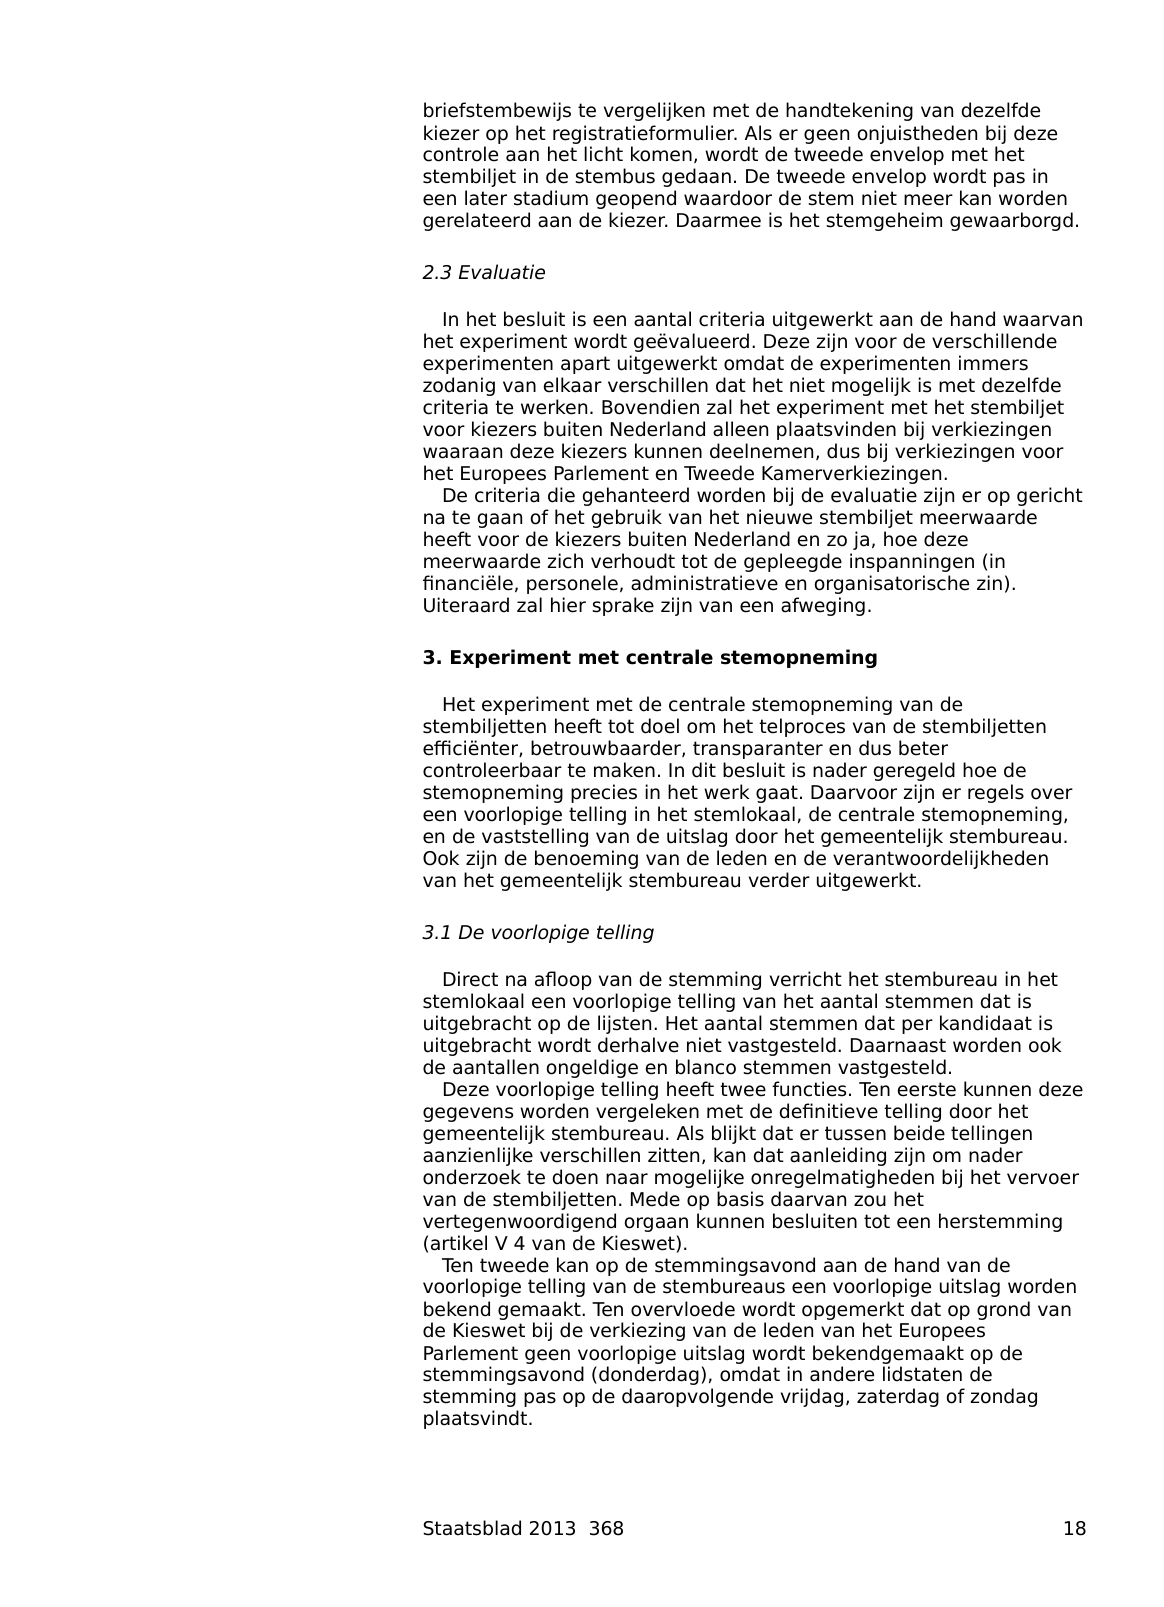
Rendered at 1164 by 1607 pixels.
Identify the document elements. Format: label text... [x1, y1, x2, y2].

subtitle 2.3 Evaluatie [422, 262, 1087, 284]
subtitle 3.1 De voorlopige telling [422, 922, 1087, 944]
text De criteria die gehanteerd worden bij de evaluatie zijn er op gericht na te gaan of het gebruik van het nieuwe stembiljet meerwaarde heeft voor de kiezers buiten Nederland en zo ja, hoe deze meerwaarde zich verhoudt tot de gepleegde inspanningen (in financiële, personele, administratieve en organisatorische zin). Uiteraard zal hier sprake zijn van een afweging. [422, 485, 1087, 617]
text briefstembewijs te vergelijken met de handtekening van dezelfde kiezer op het registratieformulier. Als er geen onjuistheden bij deze controle aan het licht komen, wordt de tweede envelop met het stembiljet in de stembus gedaan. De tweede envelop wordt pas in een later stadium geopend waardoor de stem niet meer kan worden gerelateerd aan de kiezer. Daarmee is het stemgeheim gewaarborgd. [422, 100, 1087, 232]
text Deze voorlopige telling heeft twee functies. Ten eerste kunnen deze gegevens worden vergeleken met de definitieve telling door het gemeentelijk stembureau. Als blijkt dat er tussen beide tellingen aanzienlijke verschillen zitten, kan dat aanleiding zijn om nader onderzoek te doen naar mogelijke onregelmatigheden bij het vervoer van de stembiljetten. Mede op basis daarvan zou het vertegenwoordigend orgaan kunnen besluiten tot een herstemming (artikel V 4 van de Kieswet). [422, 1079, 1087, 1254]
text In het besluit is een aantal criteria uitgewerkt aan de hand waarvan het experiment wordt geëvalueerd. Deze zijn voor de verschillende experimenten apart uitgewerkt omdat de experimenten immers zodanig van elkaar verschillen dat het niet mogelijk is met dezelfde criteria te werken. Bovendien zal het experiment met het stembiljet voor kiezers buiten Nederland alleen plaatsvinden bij verkiezingen waaraan deze kiezers kunnen deelnemen, dus bij verkiezingen voor het Europees Parlement en Tweede Kamerverkiezingen. [422, 309, 1087, 485]
subtitle 3. Experiment met centrale stemopneming [422, 647, 1087, 669]
text Ten tweede kan op de stemmingsavond aan de hand van de voorlopige telling van de stembureaus een voorlopige uitslag worden bekend gemaakt. Ten overvloede wordt opgemerkt dat op grond van de Kieswet bij de verkiezing van de leden van het Europees Parlement geen voorlopige uitslag wordt bekendgemaakt op de stemmingsavond (donderdag), omdat in andere lidstaten de stemming pas op de daaropvolgende vrijdag, zaterdag of zondag plaatsvindt. [422, 1254, 1087, 1430]
text Direct na afloop van de stemming verricht het stembureau in het stemlokaal een voorlopige telling van het aantal stemmen dat is uitgebracht op de lijsten. Het aantal stemmen dat per kandidaat is uitgebracht wordt derhalve niet vastgesteld. Daarnaast worden ook de aantallen ongeldige en blanco stemmen vastgesteld. [422, 969, 1087, 1079]
text Het experiment met de centrale stemopneming van de stembiljetten heeft tot doel om het telproces van de stembiljetten efficiënter, betrouwbaarder, transparanter en dus beter controleerbaar te maken. In dit besluit is nader geregeld hoe de stemopneming precies in het werk gaat. Daarvoor zijn er regels over een voorlopige telling in het stemlokaal, de centrale stemopneming, en de vaststelling van de uitslag door het gemeentelijk stembureau. Ook zijn de benoeming van de leden en de verantwoordelijkheden van het gemeentelijk stembureau verder uitgewerkt. [422, 694, 1087, 892]
